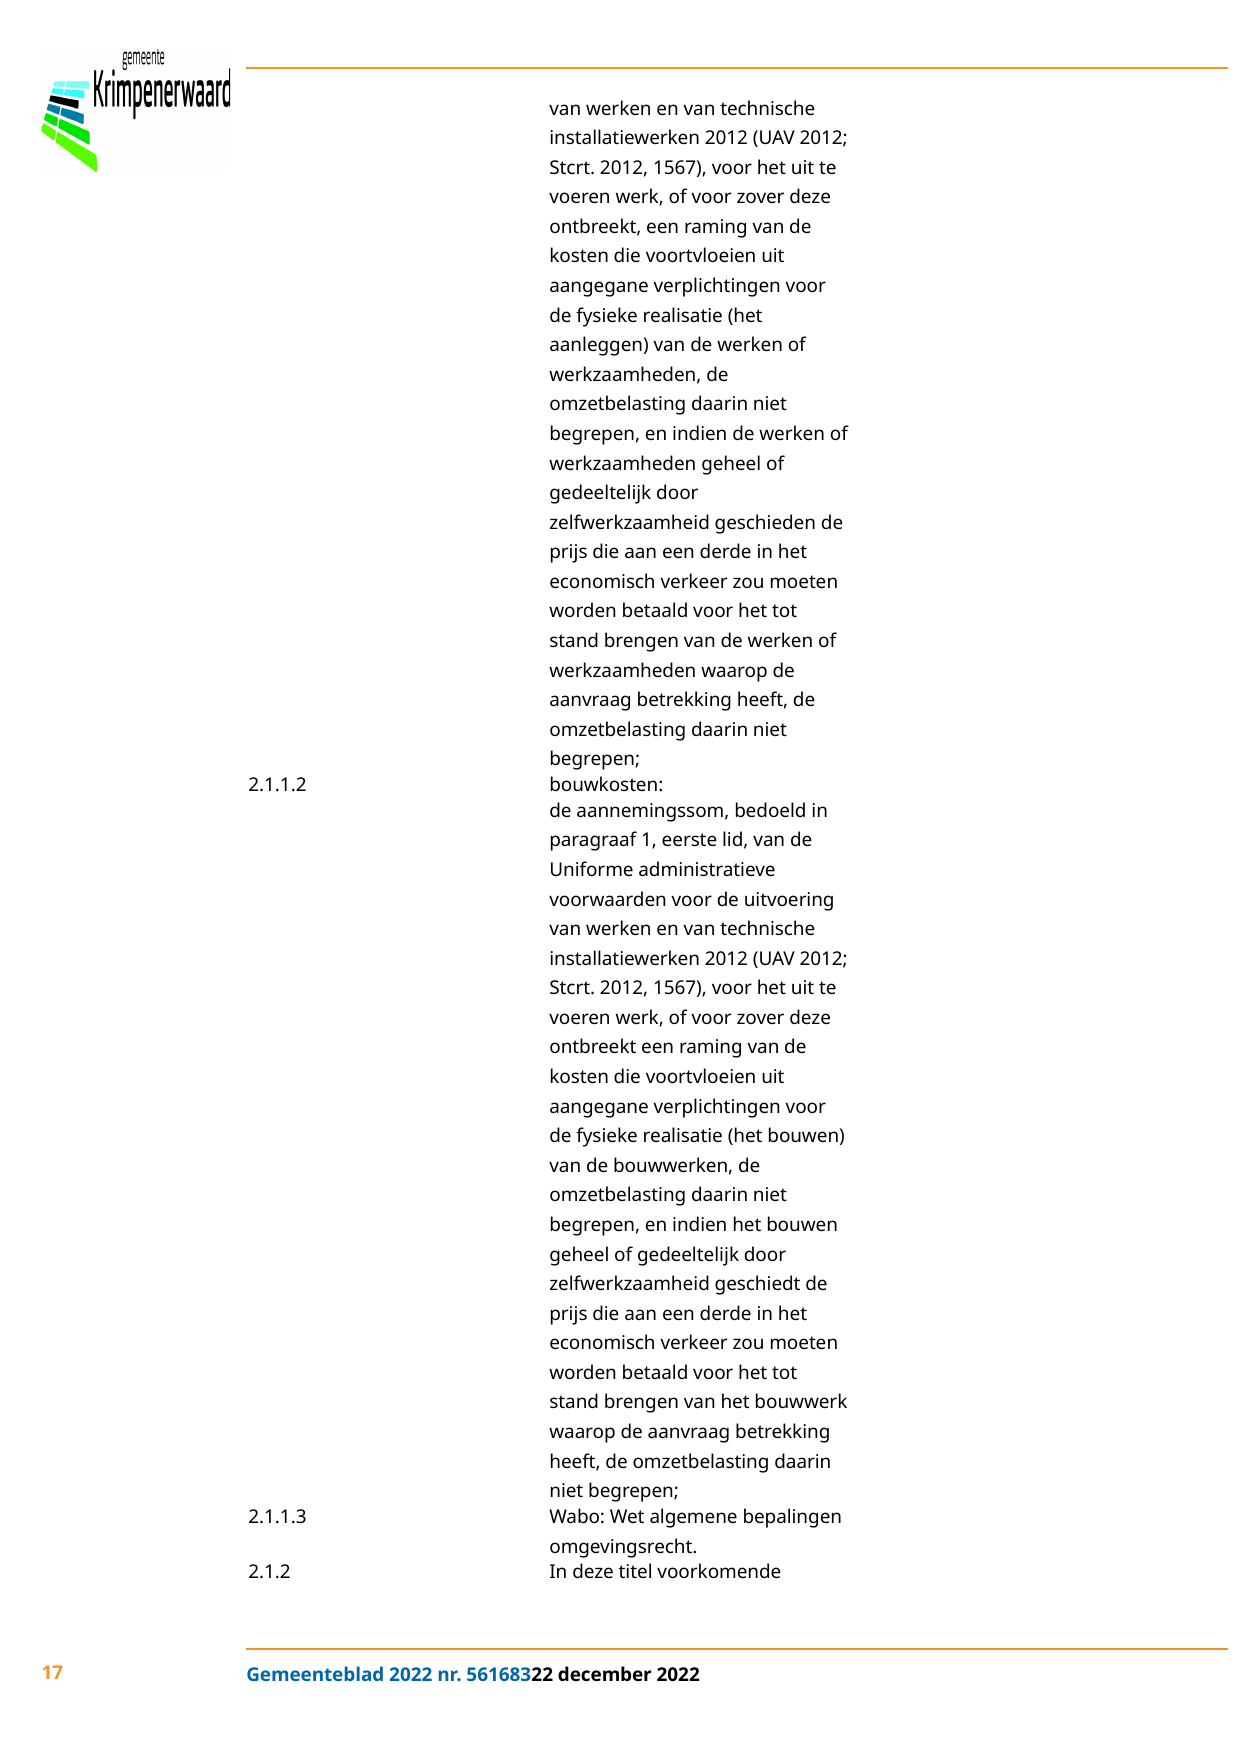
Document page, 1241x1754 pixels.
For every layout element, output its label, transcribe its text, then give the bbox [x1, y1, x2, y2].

table_cell [850, 771, 1152, 797]
table_cell [850, 797, 1152, 1503]
picture [41, 47, 231, 172]
table_cell 2.1.2 [248, 1559, 549, 1584]
table_cell 2.1.1.3 [248, 1503, 549, 1558]
table_cell Wabo: Wet algemene bepalingen omgevingsrecht. [549, 1503, 850, 1558]
table_cell [850, 1503, 1152, 1558]
table_cell van werken en van technische installatiewerken 2012 (UAV 2012; Stcrt. 2012, 1567), voor het uit te voeren werk, of voor zover deze ontbreekt, een raming van de kosten die voortvloeien uit aangegane verplichtingen voor de fysieke realisatie (het aanleggen) van de werken of werkzaamheden, de omzetbelasting daarin niet begrepen, en indien de werken of werkzaamheden geheel of gedeeltelijk door zelfwerkzaamheid geschieden de prijs die aan een derde in het economisch verkeer zou moeten worden betaald voor het tot stand brengen van de werken of werkzaamheden waarop de aanvraag betrekking heeft, de omzetbelasting daarin niet begrepen; [549, 95, 850, 771]
table_cell [248, 797, 549, 1503]
table_cell de aannemingssom, bedoeld in paragraaf 1, eerste lid, van de Uniforme administratieve voorwaarden voor de uitvoering van werken en van technische installatiewerken 2012 (UAV 2012; Stcrt. 2012, 1567), voor het uit te voeren werk, of voor zover deze ontbreekt een raming van de kosten die voortvloeien uit aangegane verplichtingen voor de fysieke realisatie (het bouwen) van de bouwwerken, de omzetbelasting daarin niet begrepen, en indien het bouwen geheel of gedeeltelijk door zelfwerkzaamheid geschiedt de prijs die aan een derde in het economisch verkeer zou moeten worden betaald voor het tot stand brengen van het bouwwerk waarop de aanvraag betrekking heeft, de omzetbelasting daarin niet begrepen; [549, 797, 850, 1503]
table_cell [248, 95, 549, 771]
table_cell bouwkosten: [549, 771, 850, 797]
table_cell In deze titel voorkomende [549, 1559, 850, 1584]
table_cell [850, 1559, 1152, 1584]
table_cell [850, 95, 1152, 771]
table_cell 2.1.1.2 [248, 771, 549, 797]
